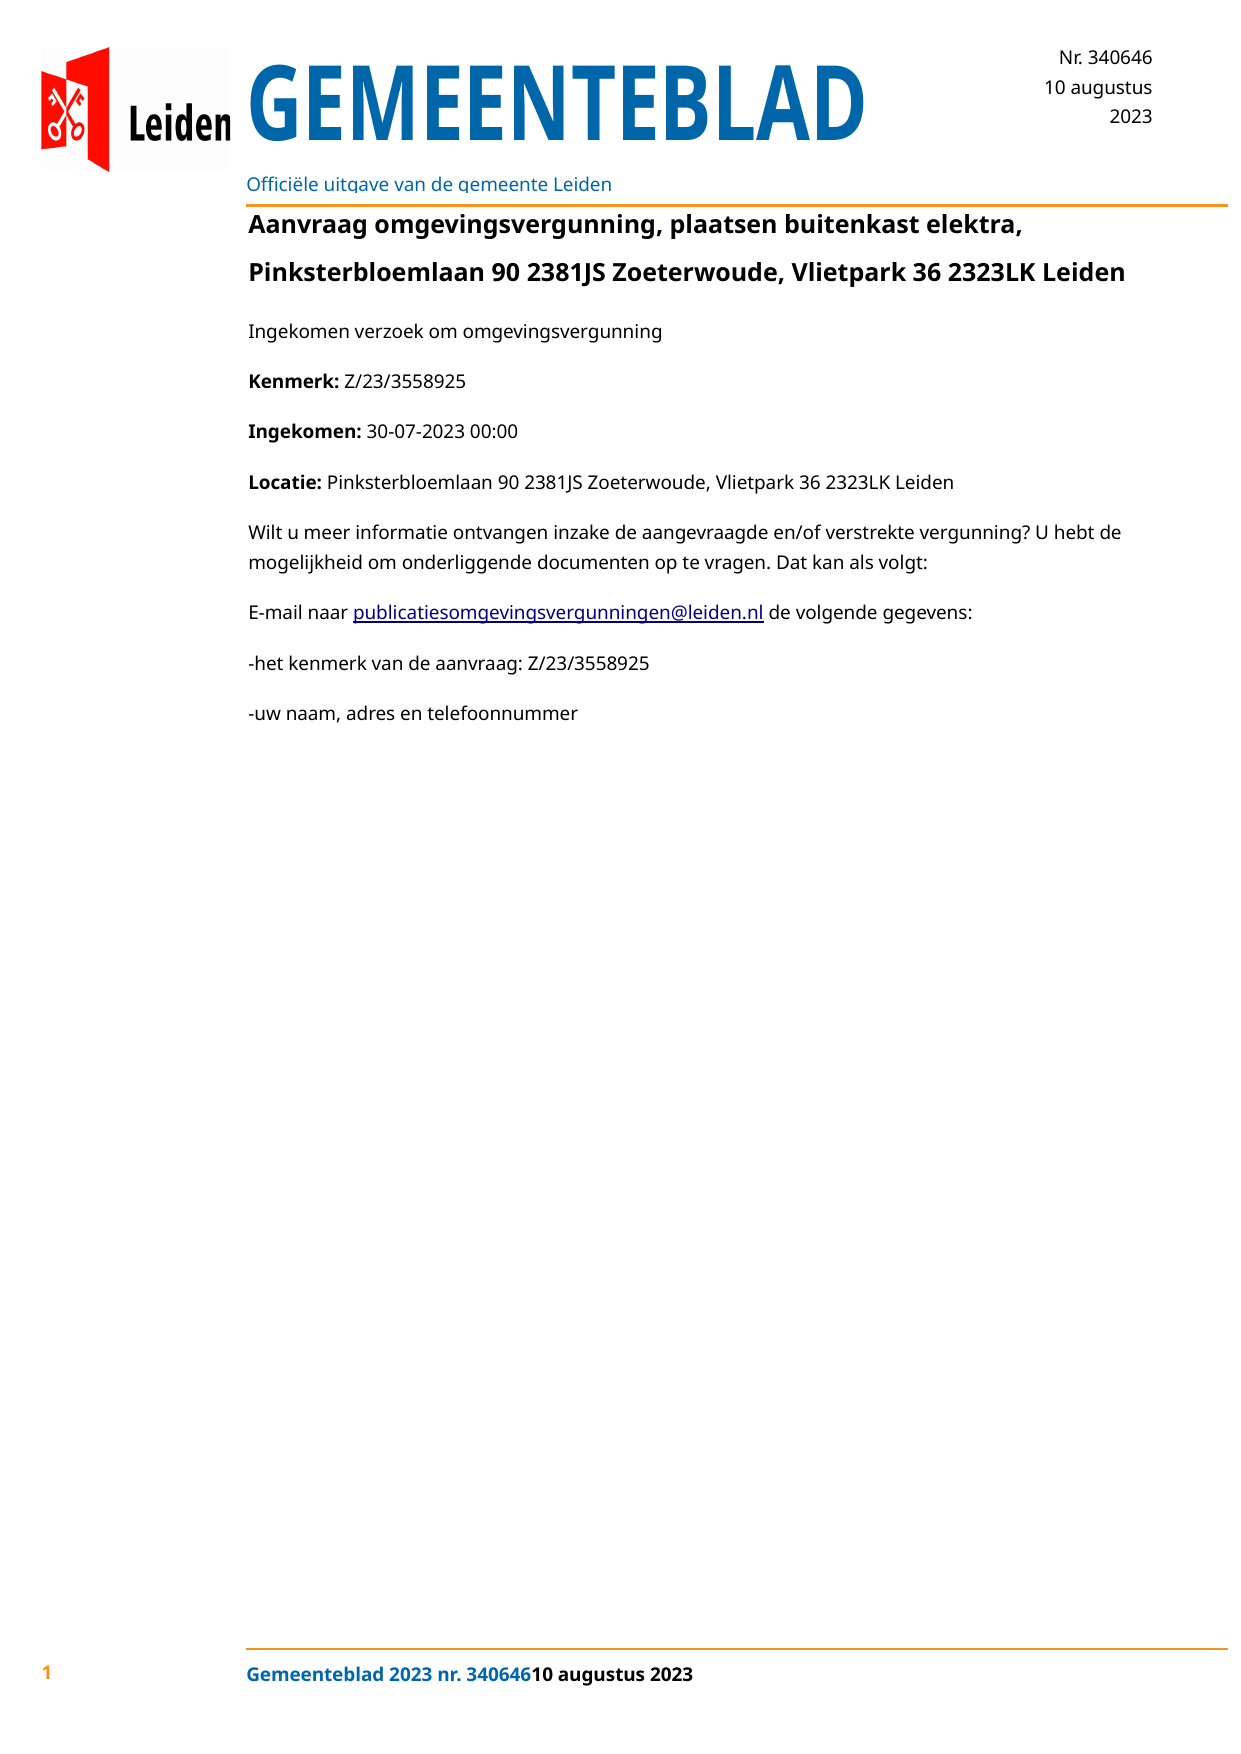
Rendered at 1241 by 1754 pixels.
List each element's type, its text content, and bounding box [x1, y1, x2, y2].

text Ingekomen verzoek om omgevingsvergunning [248, 318, 1152, 344]
text Ingekomen: 30-07-2023 00:00 [248, 419, 1152, 444]
text E-mail naar publicatiesomgevingsvergunningen@leiden.nl de volgende gegevens: [248, 599, 1152, 625]
text -het kenmerk van de aanvraag: Z/23/3558925 [248, 650, 1152, 676]
text -uw naam, adres en telefoonnummer [248, 700, 1152, 726]
text Wilt u meer informatie ontvangen inzake de aangevraagde en/of verstrekte vergunning? U hebt de mogelijkheid om onderliggende documenten op te vragen. Dat kan als volgt: [248, 519, 1152, 575]
picture [41, 47, 231, 172]
text Aanvraag omgevingsvergunning, plaatsen buitenkast elektra, Pinksterbloemlaan 90 2381JS Zoeterwoude, Vlietpark 36 2323LK Leiden [248, 207, 1152, 288]
text Locatie: Pinksterbloemlaan 90 2381JS Zoeterwoude, Vlietpark 36 2323LK Leiden [248, 469, 1152, 495]
text Kenmerk: Z/23/3558925 [248, 368, 1152, 394]
